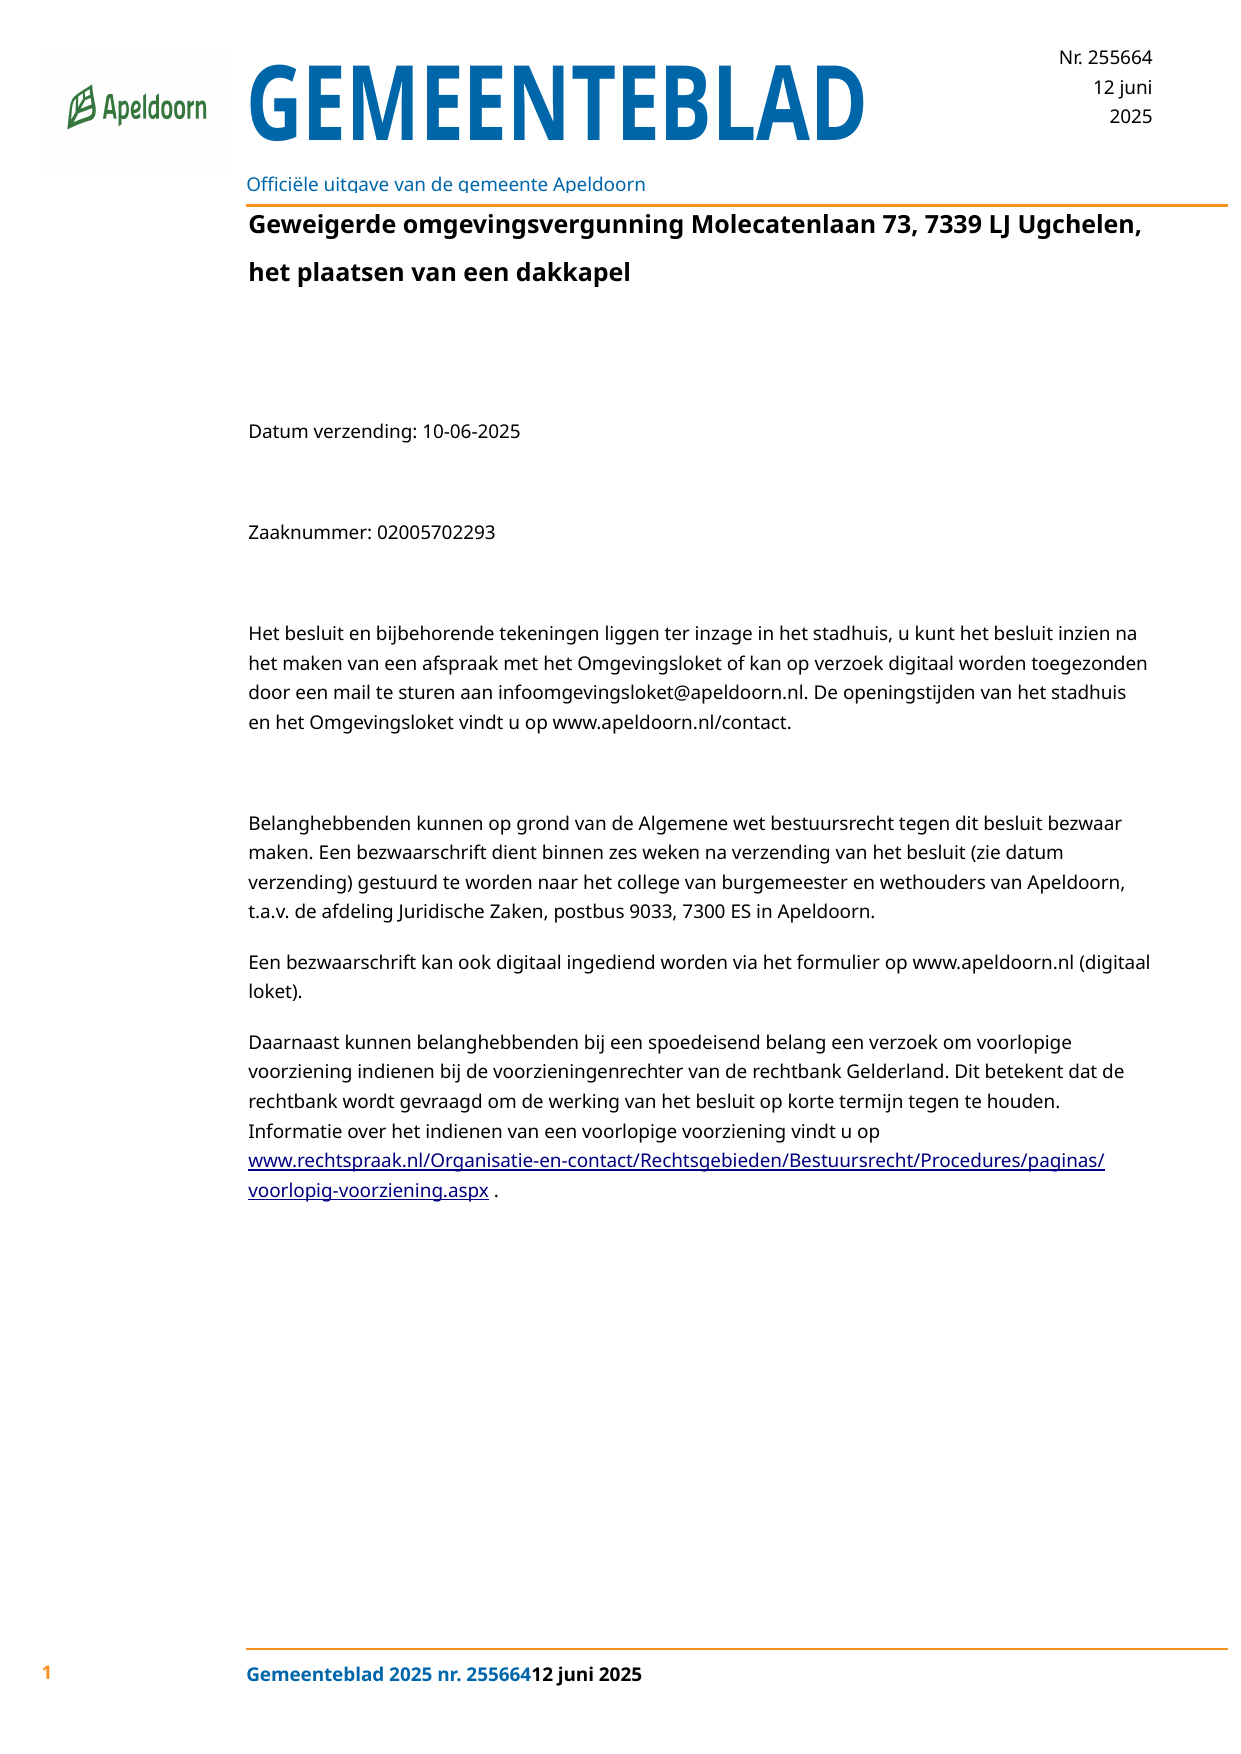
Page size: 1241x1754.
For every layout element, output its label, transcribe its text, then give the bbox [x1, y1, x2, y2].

text Daarnaast kunnen belanghebbenden bij een spoedeisend belang een verzoek om voorlopige voorziening indienen bij de voorzieningenrechter van de rechtbank Gelderland. Dit betekent dat de rechtbank wordt gevraagd om de werking van het besluit op korte termijn tegen te houden. Informatie over het indienen van een voorlopige voorziening vindt u op www.rechtspraak.nl/Organisatie-en-contact/Rechtsgebieden/Bestuursrecht/Procedures/paginas/voorlopig-voorziening.aspx . [248, 1029, 1152, 1203]
text Het besluit en bijbehorende tekeningen liggen ter inzage in het stadhuis, u kunt het besluit inzien na het maken van een afspraak met het Omgevingsloket of kan op verzoek digitaal worden toegezonden door een mail te sturen aan infoomgevingsloket@apeldoorn.nl. De openingstijden van het stadhuis en het Omgevingsloket vindt u op www.apeldoorn.nl/contact. [248, 620, 1152, 735]
text Zaaknummer: 02005702293 [248, 519, 1152, 545]
text Datum verzending: 10-06-2025 [248, 419, 1152, 444]
text Belanghebbenden kunnen op grond van de Algemene wet bestuursrecht tegen dit besluit bezwaar maken. Een bezwaarschrift dient binnen zes weken na verzending van het besluit (zie datum verzending) gestuurd te worden naar het college van burgemeester en wethouders van Apeldoorn, t.a.v. de afdeling Juridische Zaken, postbus 9033, 7300 ES in Apeldoorn. [248, 810, 1152, 924]
text Geweigerde omgevingsvergunning Molecatenlaan 73, 7339 LJ Ugchelen, het plaatsen van een dakkapel [248, 207, 1152, 288]
picture [41, 47, 231, 172]
text Een bezwaarschrift kan ook digitaal ingediend worden via het formulier op www.apeldoorn.nl (digitaal loket). [248, 949, 1152, 1004]
